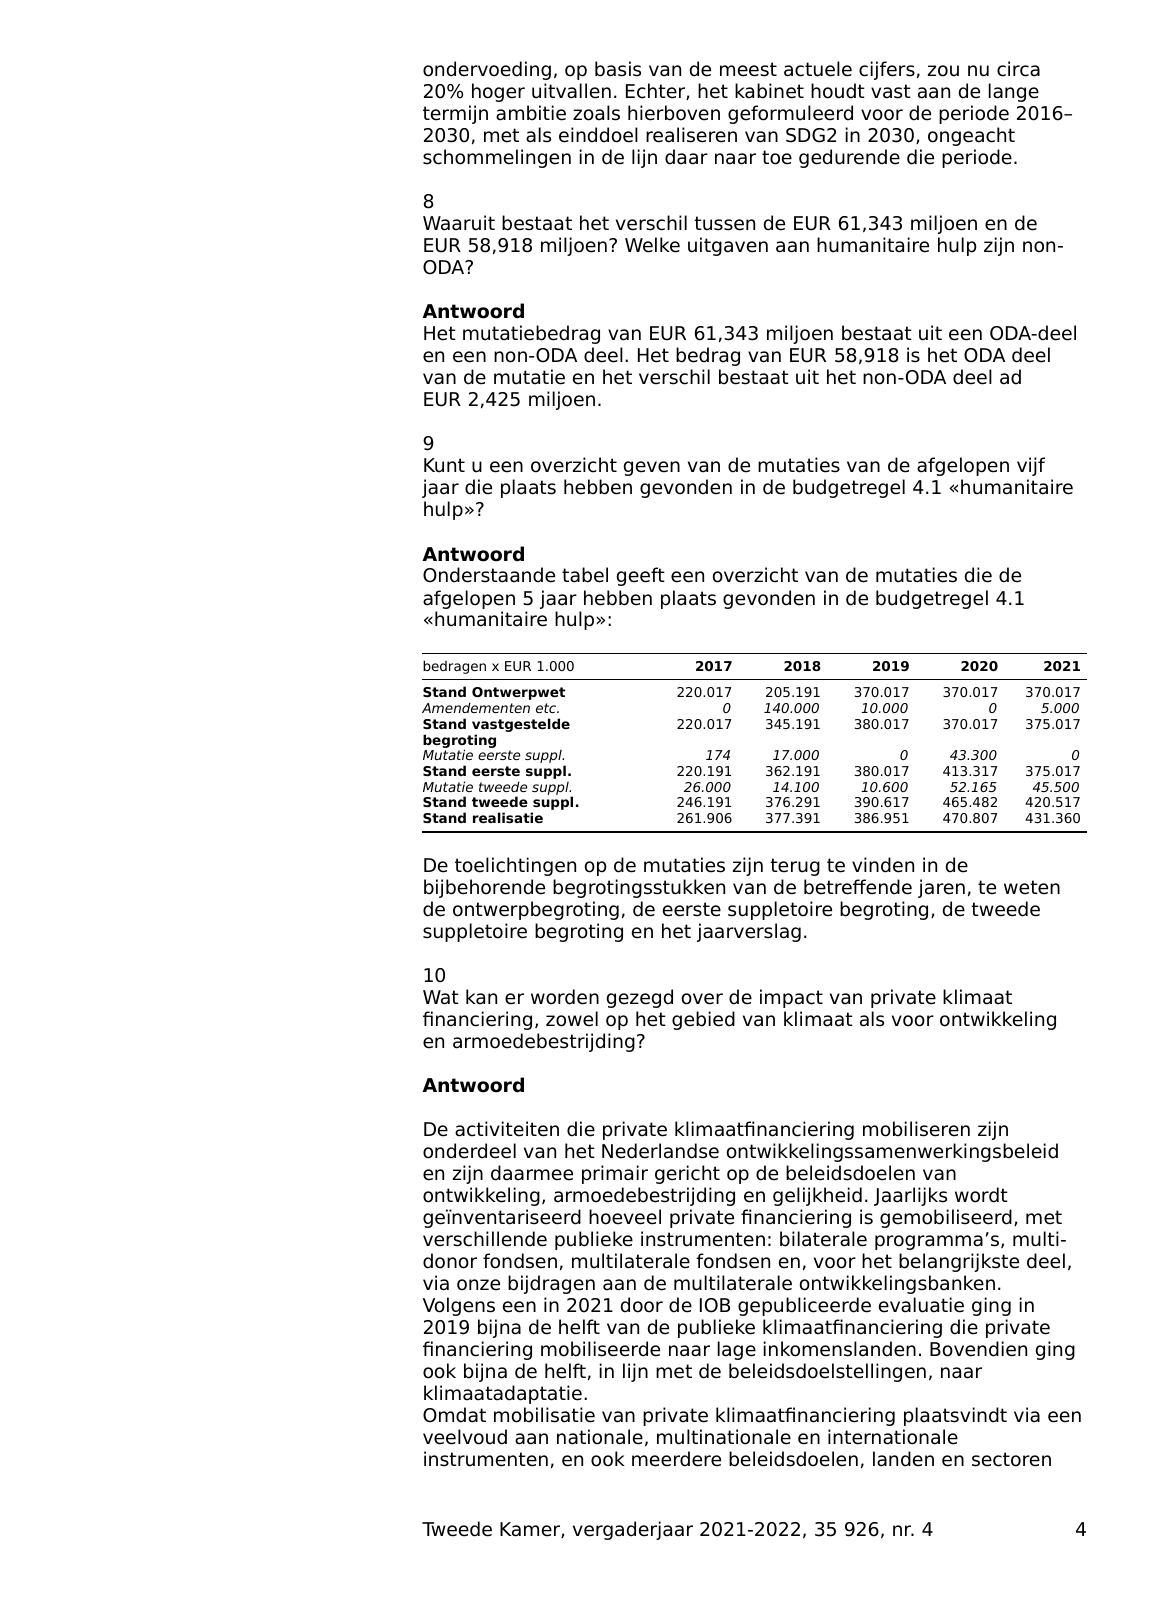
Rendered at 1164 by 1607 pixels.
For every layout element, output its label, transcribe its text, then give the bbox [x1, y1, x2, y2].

subtitle Antwoord [422, 301, 1087, 323]
table_cell 420.517 [1004, 795, 1087, 811]
table_header 2021 [1004, 654, 1087, 679]
table_cell 17.000 [738, 748, 827, 764]
table_header bedragen x EUR 1.000 [422, 654, 649, 679]
table_cell 10.600 [827, 780, 915, 795]
table_cell 0 [650, 701, 738, 717]
table_cell Stand Ontwerpwet [422, 680, 649, 701]
text 8 [422, 191, 1087, 213]
table_cell Mutatie tweede suppl. [422, 780, 649, 795]
table_cell 205.191 [738, 680, 827, 701]
table_header 2018 [738, 654, 827, 679]
table_cell 246.191 [650, 795, 738, 811]
table_cell 370.017 [915, 680, 1004, 701]
table_cell 345.191 [738, 717, 827, 748]
text Waaruit bestaat het verschil tussen de EUR 61,343 miljoen en de EUR 58,918 miljoen? Welke uitgaven aan humanitaire hulp zijn non-ODA? [422, 213, 1087, 279]
table_cell 370.017 [1004, 680, 1087, 701]
table_cell 0 [915, 701, 1004, 717]
table_cell 140.000 [738, 701, 827, 717]
table_cell 174 [650, 748, 738, 764]
table_cell Mutatie eerste suppl. [422, 748, 649, 764]
table_cell 375.017 [1004, 764, 1087, 779]
text De toelichtingen op de mutaties zijn terug te vinden in de bijbehorende begrotingsstukken van de betreffende jaren, te weten de ontwerpbegroting, de eerste suppletoire begroting, de tweede suppletoire begroting en het jaarverslag. [422, 854, 1087, 942]
subtitle Antwoord [422, 543, 1087, 565]
table_cell 370.017 [915, 717, 1004, 748]
table_cell 370.017 [827, 680, 915, 701]
table_cell 390.617 [827, 795, 915, 811]
table_cell 380.017 [827, 717, 915, 748]
table_cell 5.000 [1004, 701, 1087, 717]
text Onderstaande tabel geeft een overzicht van de mutaties die de afgelopen 5 jaar hebben plaats gevonden in de budgetregel 4.1 «humanitaire hulp»: [422, 565, 1087, 631]
table_cell 45.500 [1004, 780, 1087, 795]
text Kunt u een overzicht geven van de mutaties van de afgelopen vijf jaar die plaats hebben gevonden in de budgetregel 4.1 «humanitaire hulp»? [422, 455, 1087, 521]
table_cell 375.017 [1004, 717, 1087, 748]
table_cell 26.000 [650, 780, 738, 795]
table_cell 413.317 [915, 764, 1004, 779]
table_cell Stand vastgestelde begroting [422, 717, 649, 748]
table_cell 470.807 [915, 811, 1004, 831]
table_cell 43.300 [915, 748, 1004, 764]
subtitle Antwoord [422, 1075, 1087, 1097]
text 9 [422, 433, 1087, 455]
table_cell Stand realisatie [422, 811, 649, 831]
table_cell 0 [1004, 748, 1087, 764]
table_cell 376.291 [738, 795, 827, 811]
table_cell Amendementen etc. [422, 701, 649, 717]
table_header 2017 [650, 654, 738, 679]
table_cell 261.906 [650, 811, 738, 831]
table_header 2020 [915, 654, 1004, 679]
table_cell 465.482 [915, 795, 1004, 811]
table_cell 220.191 [650, 764, 738, 779]
table_cell Stand eerste suppl. [422, 764, 649, 779]
table_header 2019 [827, 654, 915, 679]
table_cell 386.951 [827, 811, 915, 831]
text De activiteiten die private klimaatfinanciering mobiliseren zijn onderdeel van het Nederlandse ontwikkelingssamenwerkingsbeleid en zijn daarmee primair gericht op de beleidsdoelen van ontwikkeling, armoedebestrijding en gelijkheid. Jaarlijks wordt geïnventariseerd hoeveel private financiering is gemobiliseerd, met verschillende publieke instrumenten: bilaterale programma’s, multi-donor fondsen, multilaterale fondsen en, voor het belangrijkste deel, via onze bijdragen aan de multilaterale ontwikkelingsbanken. [422, 1119, 1087, 1295]
table_cell 0 [827, 748, 915, 764]
text Omdat mobilisatie van private klimaatfinanciering plaatsvindt via een veelvoud aan nationale, multinationale en internationale instrumenten, en ook meerdere beleidsdoelen, landen en sectoren [422, 1405, 1087, 1471]
text 10 [422, 965, 1087, 987]
text Volgens een in 2021 door de IOB gepubliceerde evaluatie ging in 2019 bijna de helft van de publieke klimaatfinanciering die private financiering mobiliseerde naar lage inkomenslanden. Bovendien ging ook bijna de helft, in lijn met de beleidsdoelstellingen, naar klimaatadaptatie. [422, 1295, 1087, 1405]
table_cell 377.391 [738, 811, 827, 831]
text Wat kan er worden gezegd over de impact van private klimaat financiering, zowel op het gebied van klimaat als voor ontwikkeling en armoedebestrijding? [422, 987, 1087, 1053]
table_cell 220.017 [650, 680, 738, 701]
table_cell 220.017 [650, 717, 738, 748]
table_cell 10.000 [827, 701, 915, 717]
text Het mutatiebedrag van EUR 61,343 miljoen bestaat uit een ODA-deel en een non-ODA deel. Het bedrag van EUR 58,918 is het ODA deel van de mutatie en het verschil bestaat uit het non-ODA deel ad EUR 2,425 miljoen. [422, 323, 1087, 411]
table_cell 14.100 [738, 780, 827, 795]
table_cell Stand tweede suppl. [422, 795, 649, 811]
table_cell 380.017 [827, 764, 915, 779]
table_cell 431.360 [1004, 811, 1087, 831]
text ondervoeding, op basis van de meest actuele cijfers, zou nu circa 20% hoger uitvallen. Echter, het kabinet houdt vast aan de lange termijn ambitie zoals hierboven geformuleerd voor de periode 2016–2030, met als einddoel realiseren van SDG2 in 2030, ongeacht schommelingen in de lijn daar naar toe gedurende die periode. [422, 59, 1087, 169]
table_cell 52.165 [915, 780, 1004, 795]
table_cell 362.191 [738, 764, 827, 779]
